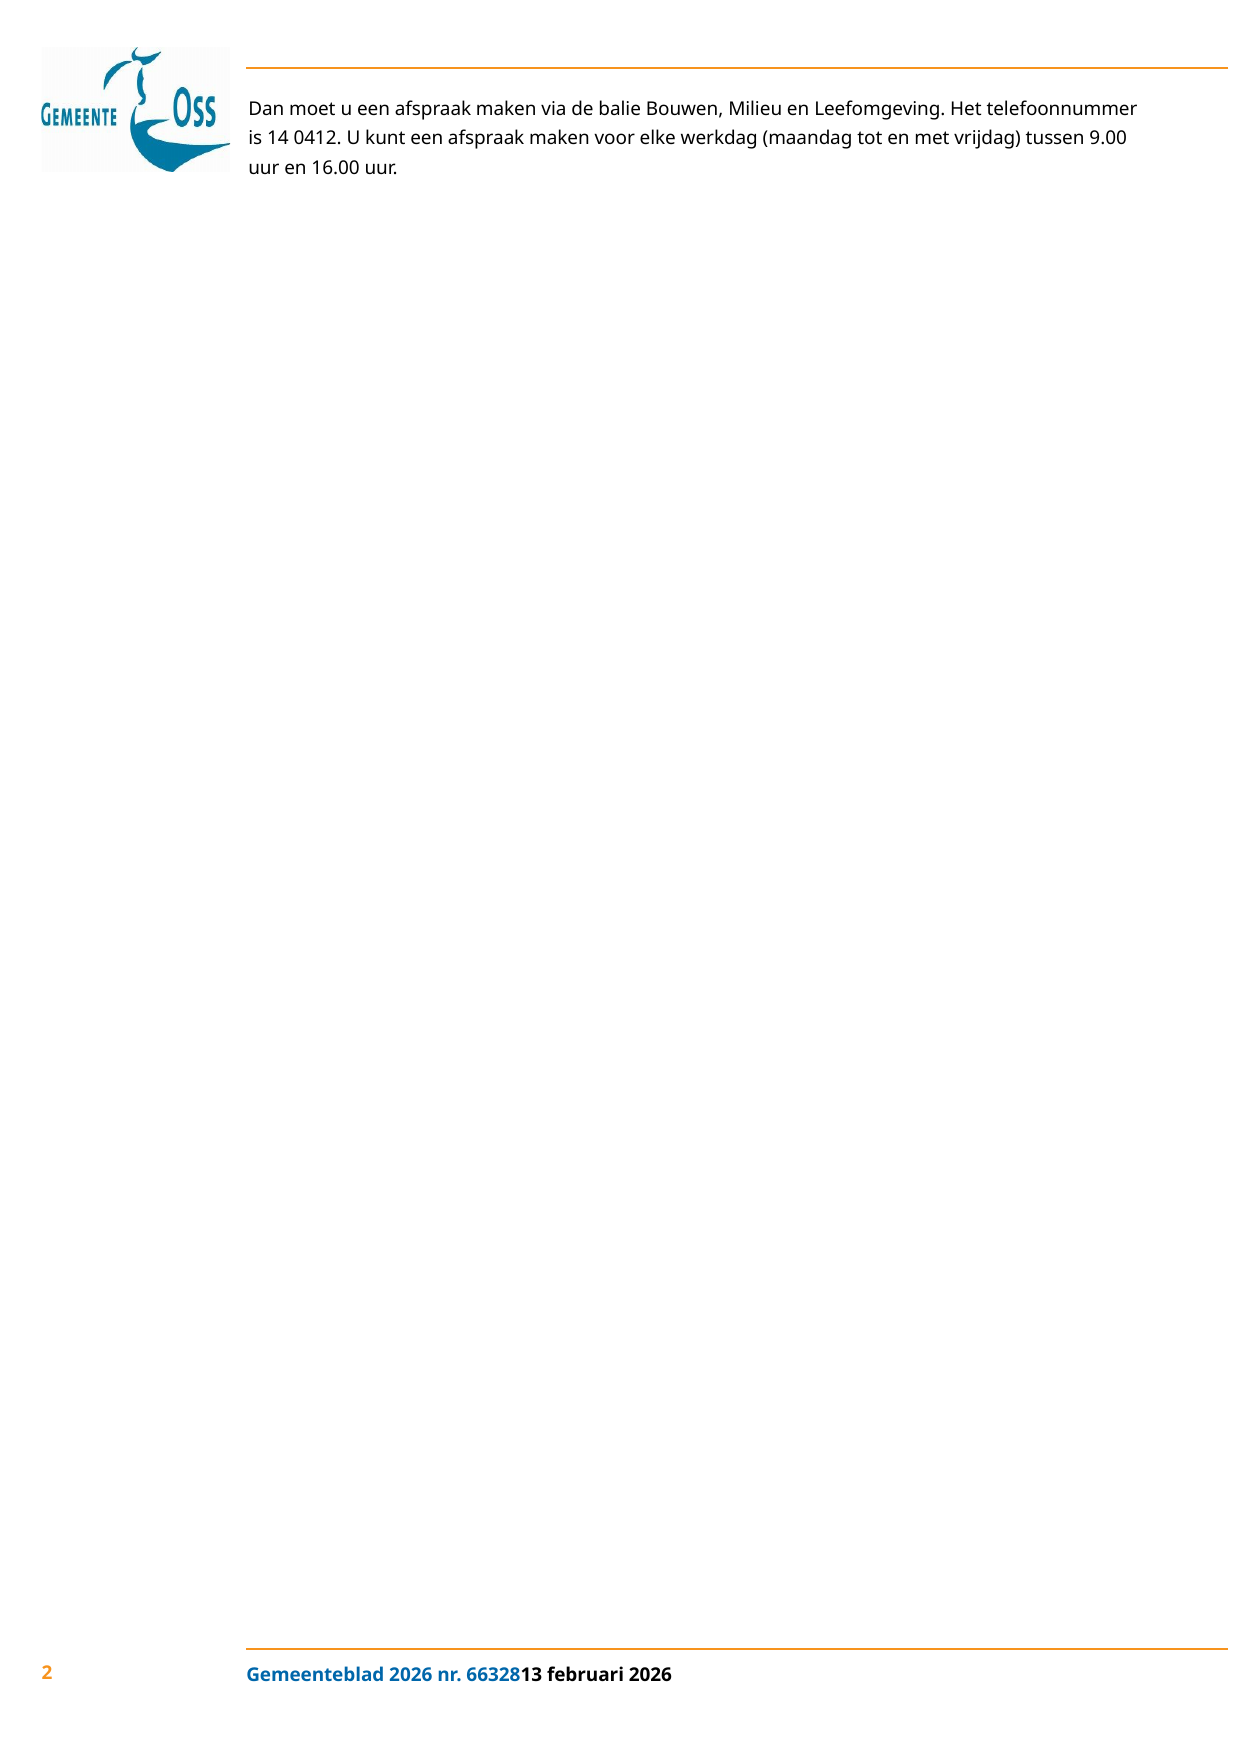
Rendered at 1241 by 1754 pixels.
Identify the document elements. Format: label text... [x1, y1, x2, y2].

picture [41, 47, 231, 172]
text Dan moet u een afspraak maken via de balie Bouwen, Milieu en Leefomgeving. Het telefoonnummer is 14 0412. U kunt een afspraak maken voor elke werkdag (maandag tot en met vrijdag) tussen 9.00 uur en 16.00 uur. [248, 95, 1152, 180]
